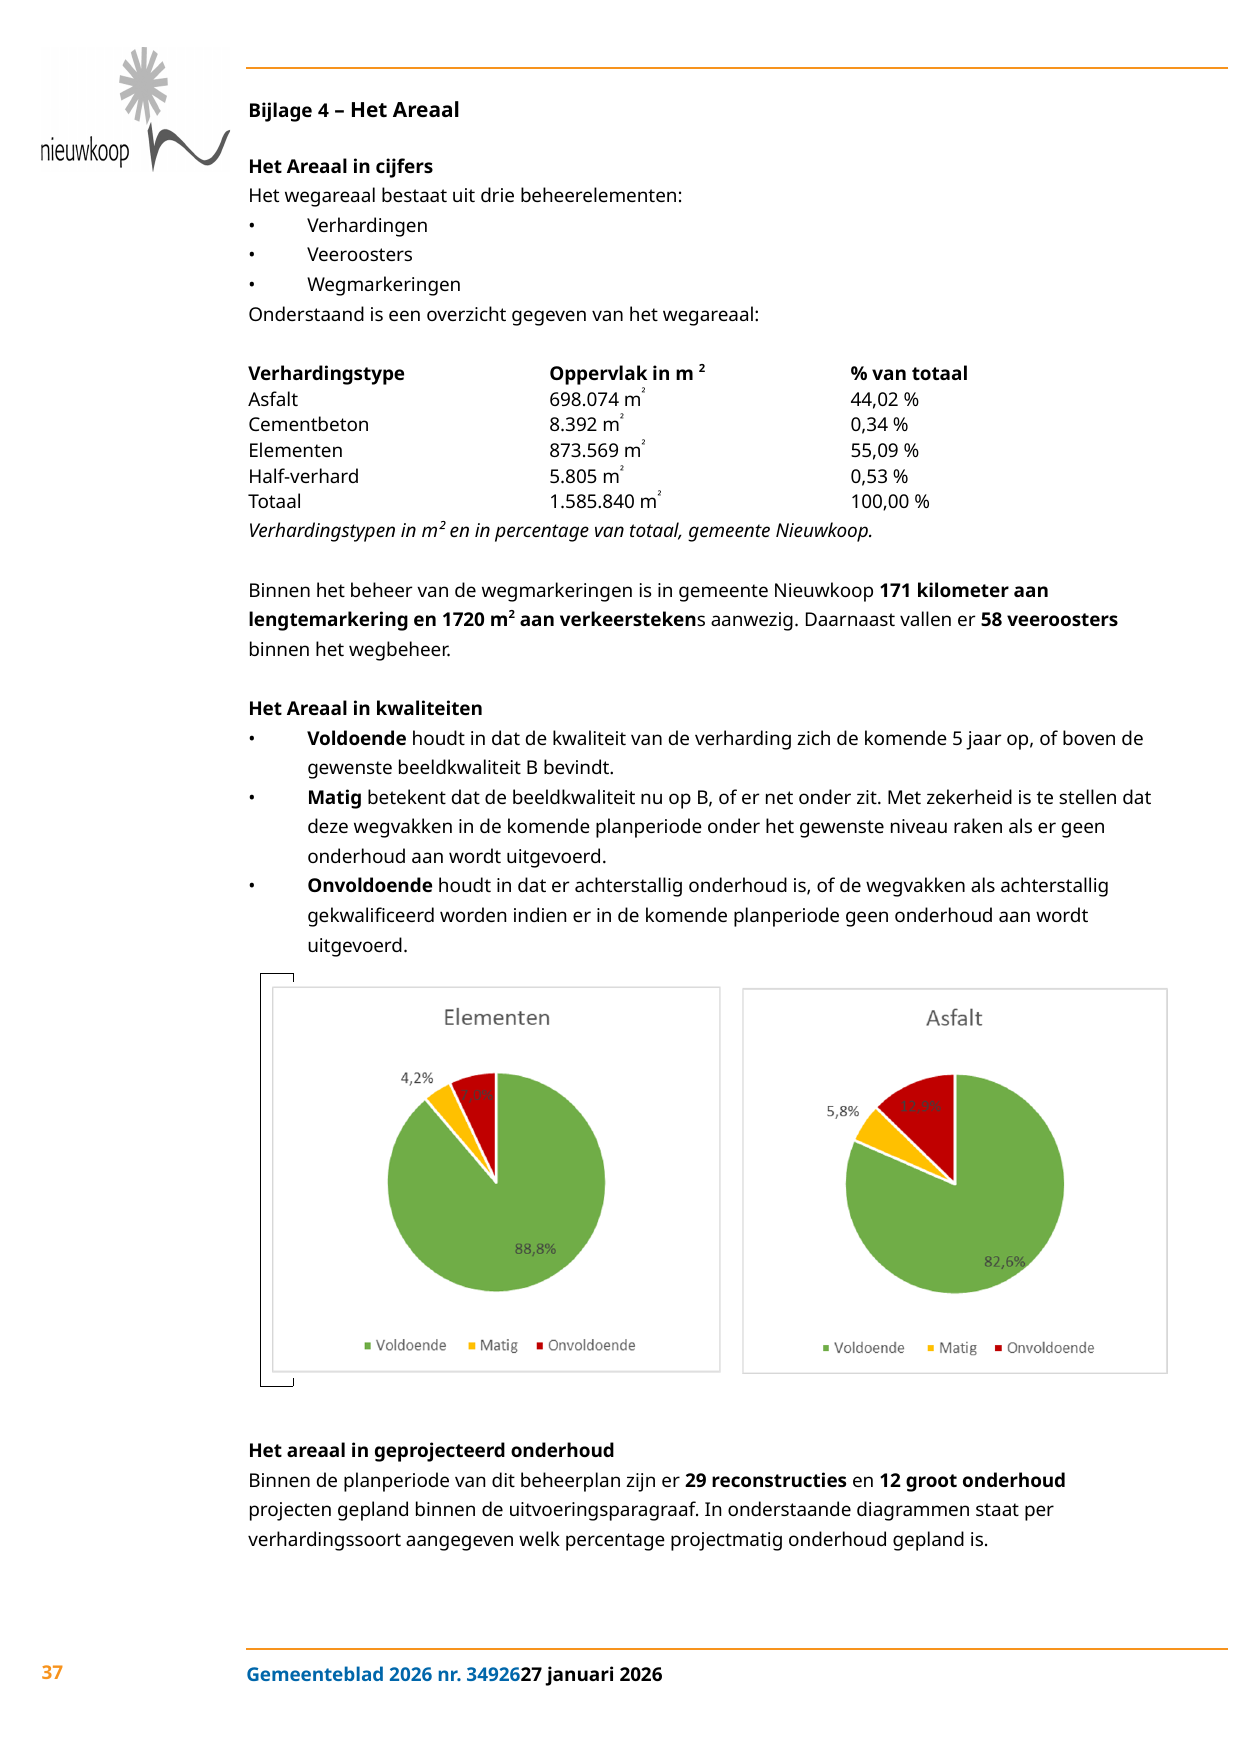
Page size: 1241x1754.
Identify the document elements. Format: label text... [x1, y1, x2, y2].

table_cell 873.569 m² [549, 437, 850, 463]
text Het Areaal in cijfers [248, 153, 1152, 179]
table_cell 5.805 m² [549, 463, 850, 489]
text Onderstaand is een overzicht gegeven van het wegareaal: [248, 301, 1152, 327]
table_cell Totaal [248, 489, 549, 514]
text Het Areaal in kwaliteiten [248, 695, 1152, 721]
table_header % van totaal [850, 360, 1152, 386]
text Het wegareaal bestaat uit drie beheerelementen: [248, 182, 1152, 208]
table_cell Half-verhard [248, 463, 549, 489]
table_cell 100,00 % [850, 489, 1152, 514]
list Veeroosters [248, 242, 1152, 267]
table_cell 698.074 m² [549, 386, 850, 412]
table_cell 8.392 m² [549, 412, 850, 437]
table_cell Cementbeton [248, 412, 549, 437]
list Wegmarkeringen [248, 271, 1152, 297]
table_cell Elementen [248, 437, 549, 463]
table_cell 44,02 % [850, 386, 1152, 412]
table_cell Asfalt [248, 386, 549, 412]
text Het areaal in geprojecteerd onderhoud [248, 1437, 1152, 1463]
table_cell 0,53 % [850, 463, 1152, 489]
text Bijlage 4 – Het Areaal [248, 95, 1152, 123]
table_cell 1.585.840 m² [549, 489, 850, 514]
table_cell 0,34 % [850, 412, 1152, 437]
list Voldoende houdt in dat de kwaliteit van de verharding zich de komende 5 jaar op, of boven de gewenste beeldkwaliteit B bevindt. [248, 725, 1152, 780]
table_header Oppervlak in m 2 [549, 360, 850, 386]
picture [41, 47, 231, 172]
text Binnen het beheer van de wegmarkeringen is in gemeente Nieuwkoop 171 kilometer aan lengtemarkering en 1720 m2 aan verkeerstekens aanwezig. Daarnaast vallen er 58 veeroosters binnen het wegbeheer. [248, 577, 1152, 662]
list Matig betekent dat de beeldkwaliteit nu op B, of er net onder zit. Met zekerheid is te stellen dat deze wegvakken in de komende planperiode onder het gewenste niveau raken als er geen onderhoud aan wordt uitgevoerd. [248, 784, 1152, 869]
table_cell 55,09 % [850, 437, 1152, 463]
list Onvoldoende houdt in dat er achterstallig onderhoud is, of de wegvakken als achterstallig gekwalificeerd worden indien er in de komende planperiode geen onderhoud aan wordt uitgevoerd. [248, 873, 1152, 958]
table_header Verhardingstype [248, 360, 549, 386]
text Verhardingstypen in m² en in percentage van totaal, gemeente Nieuwkoop. [248, 518, 1152, 543]
picture [268, 982, 1173, 1378]
list Verhardingen [248, 212, 1152, 238]
text Binnen de planperiode van dit beheerplan zijn er 29 reconstructies en 12 groot onderhoud projecten gepland binnen de uitvoeringsparagraaf. In onderstaande diagrammen staat per verhardingssoort aangegeven welk percentage projectmatig onderhoud gepland is. [248, 1467, 1152, 1552]
